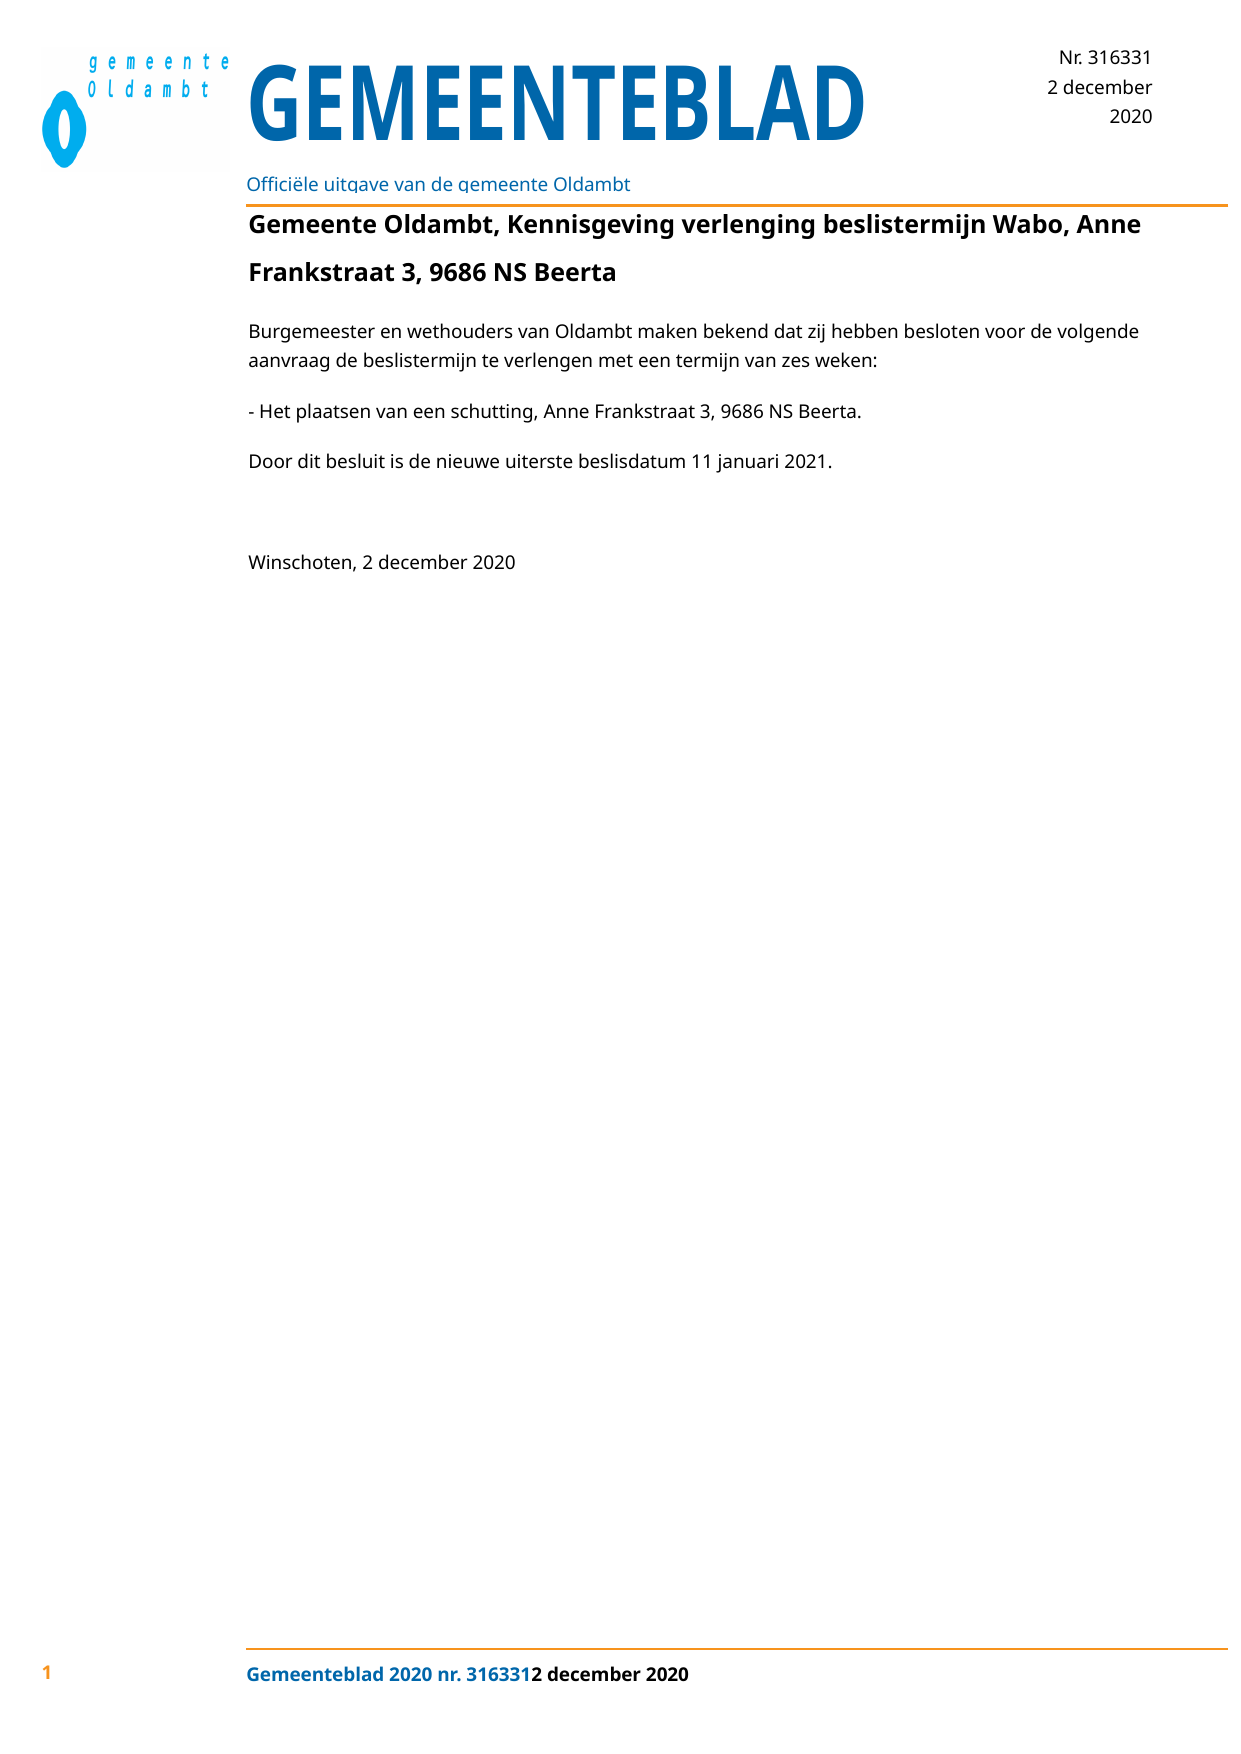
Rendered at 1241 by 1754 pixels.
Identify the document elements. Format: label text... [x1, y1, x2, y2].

text Gemeente Oldambt, Kennisgeving verlenging beslistermijn Wabo, Anne Frankstraat 3, 9686 NS Beerta [248, 207, 1152, 288]
text Burgemeester en wethouders van Oldambt maken bekend dat zij hebben besloten voor de volgende aanvraag de beslistermijn te verlengen met een termijn van zes weken: [248, 318, 1152, 373]
text - Het plaatsen van een schutting, Anne Frankstraat 3, 9686 NS Beerta. [248, 398, 1152, 424]
picture [41, 47, 231, 172]
text Door dit besluit is de nieuwe uiterste beslisdatum 11 januari 2021. [248, 448, 1152, 474]
text Winschoten, 2 december 2020 [248, 549, 1152, 575]
